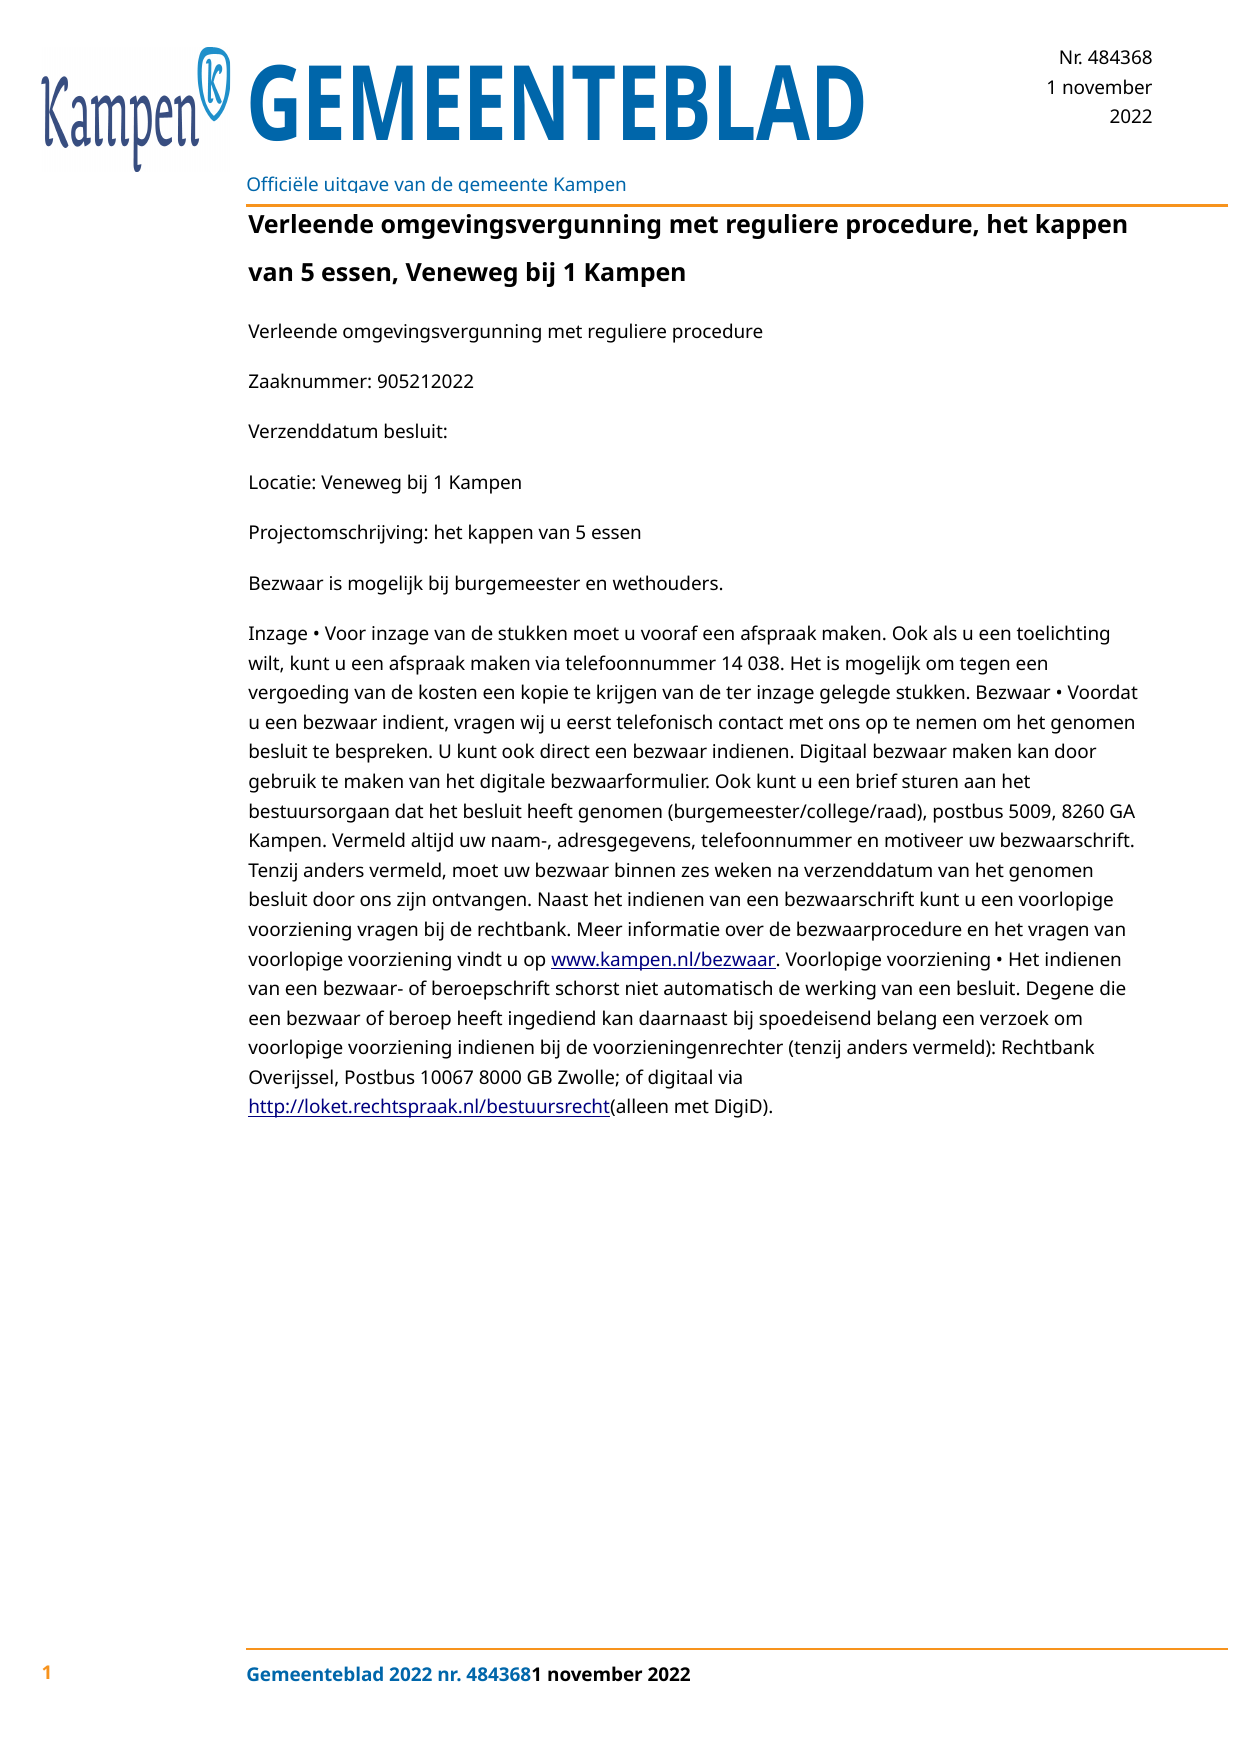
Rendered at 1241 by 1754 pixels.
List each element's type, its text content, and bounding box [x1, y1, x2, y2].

text Projectomschrijving: het kappen van 5 essen [248, 519, 1152, 545]
text Verleende omgevingsvergunning met reguliere procedure [248, 318, 1152, 344]
text Locatie: Veneweg bij 1 Kampen [248, 469, 1152, 495]
picture [41, 47, 231, 172]
text Bezwaar is mogelijk bij burgemeester en wethouders. [248, 570, 1152, 596]
text Verleende omgevingsvergunning met reguliere procedure, het kappen van 5 essen, Veneweg bij 1 Kampen [248, 207, 1152, 288]
text Zaaknummer: 905212022 [248, 368, 1152, 394]
text Inzage • Voor inzage van de stukken moet u vooraf een afspraak maken. Ook als u een toelichting wilt, kunt u een afspraak maken via telefoonnummer 14 038. Het is mogelijk om tegen een vergoeding van de kosten een kopie te krijgen van de ter inzage gelegde stukken. Bezwaar • Voordat u een bezwaar indient, vragen wij u eerst telefonisch contact met ons op te nemen om het genomen besluit te bespreken. U kunt ook direct een bezwaar indienen. Digitaal bezwaar maken kan door gebruik te maken van het digitale bezwaarformulier. Ook kunt u een brief sturen aan het bestuursorgaan dat het besluit heeft genomen (burgemeester/college/raad), postbus 5009, 8260 GA Kampen. Vermeld altijd uw naam-, adresgegevens, telefoonnummer en motiveer uw bezwaarschrift. Tenzij anders vermeld, moet uw bezwaar binnen zes weken na verzenddatum van het genomen besluit door ons zijn ontvangen. Naast het indienen van een bezwaarschrift kunt u een voorlopige voorziening vragen bij de rechtbank. Meer informatie over de bezwaarprocedure en het vragen van voorlopige voorziening vindt u op www.kampen.nl/bezwaar. Voorlopige voorziening • Het indienen van een bezwaar- of beroepschrift schorst niet automatisch de werking van een besluit. Degene die een bezwaar of beroep heeft ingediend kan daarnaast bij spoedeisend belang een verzoek om voorlopige voorziening indienen bij de voorzieningenrechter (tenzij anders vermeld): Rechtbank Overijssel, Postbus 10067 8000 GB Zwolle; of digitaal via http://loket.rechtspraak.nl/bestuursrecht(alleen met DigiD). [248, 620, 1152, 1119]
text Verzenddatum besluit: [248, 419, 1152, 444]
